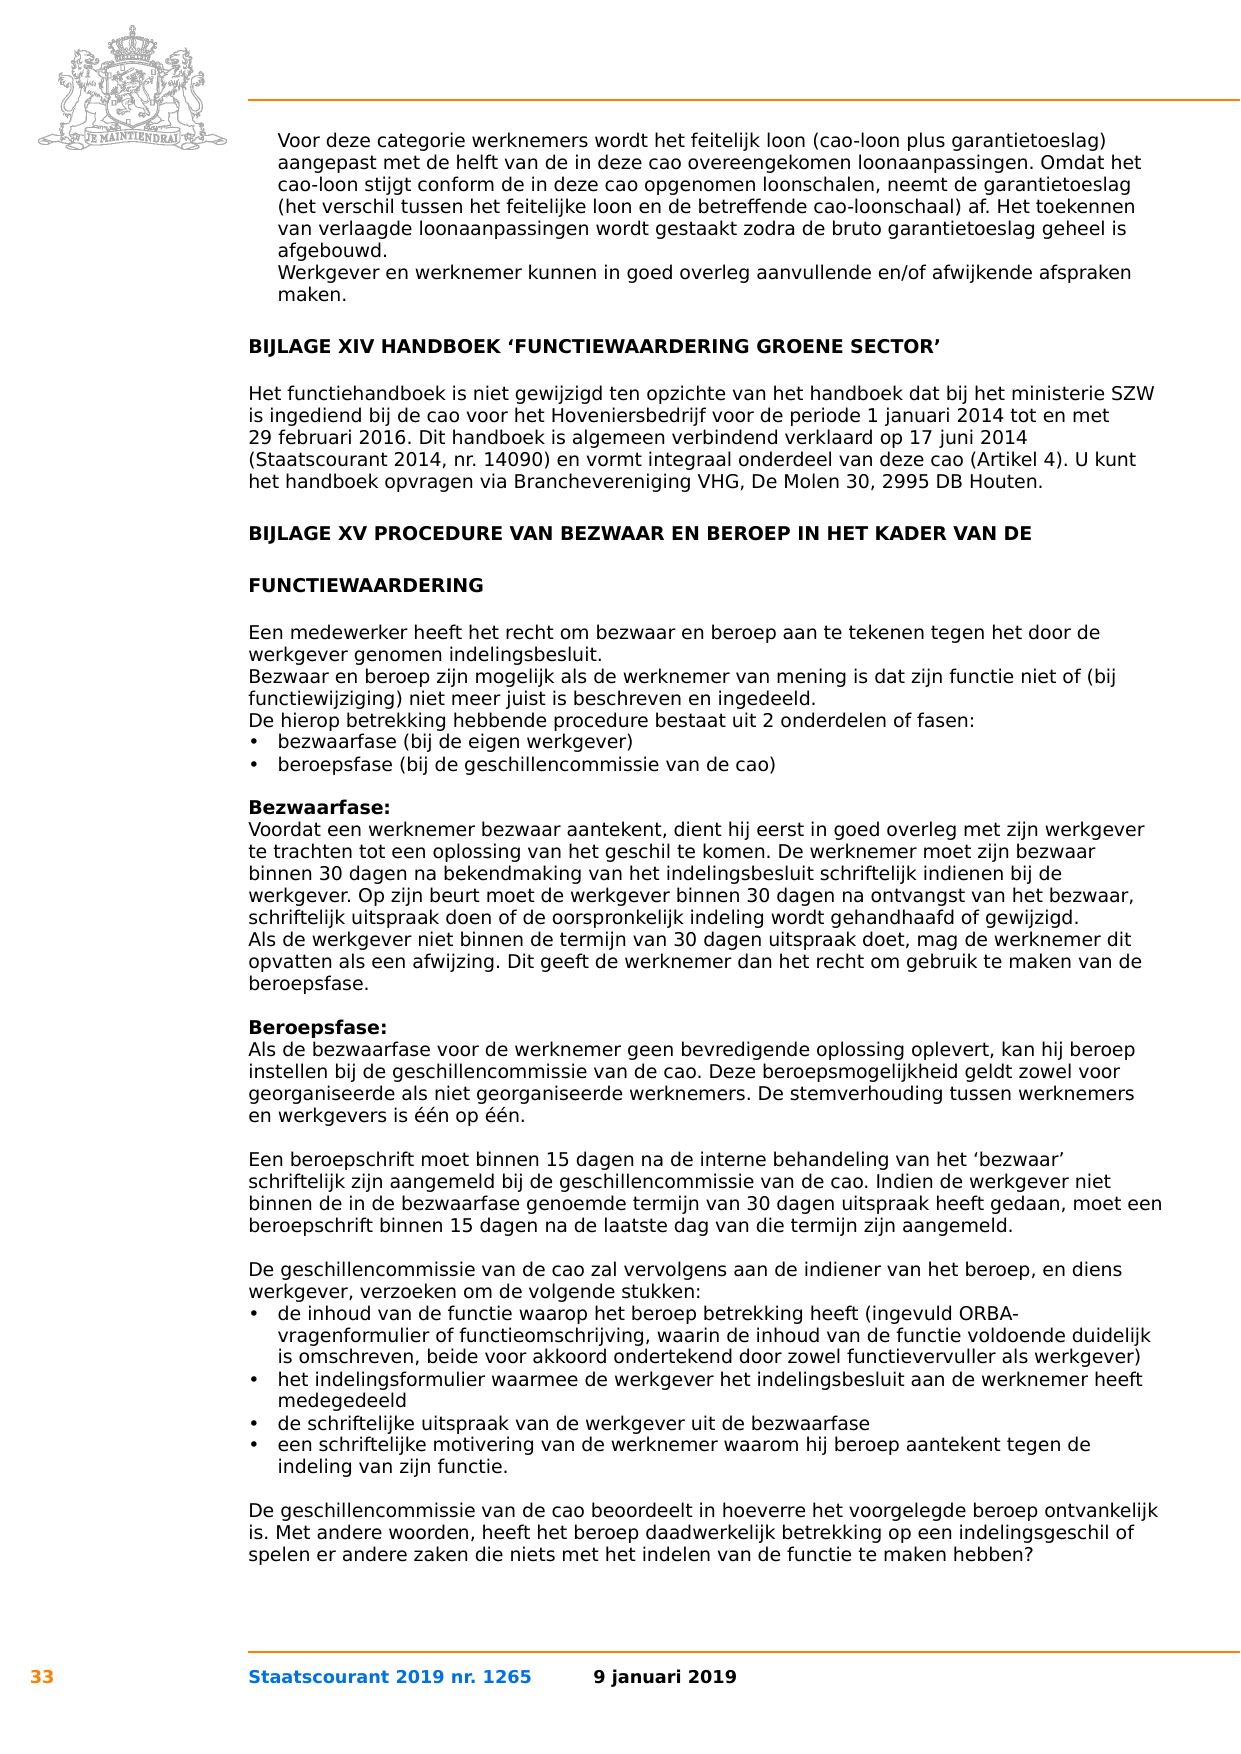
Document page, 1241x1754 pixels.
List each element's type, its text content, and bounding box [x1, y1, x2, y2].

text De geschillencommissie van de cao beoordeelt in hoeverre het voorgelegde beroep ontvankelijk is. Met andere woorden, heeft het beroep daadwerkelijk betrekking op een indelingsgeschil of spelen er andere zaken die niets met het indelen van de functie te maken hebben? [248, 1500, 1163, 1566]
text Een beroepschrift moet binnen 15 dagen na de interne behandeling van het ‘bezwaar’ schriftelijk zijn aangemeld bij de geschillencommissie van de cao. Indien de werkgever niet binnen de in de bezwaarfase genoemde termijn van 30 dagen uitspraak heeft gedaan, moet een beroepschrift binnen 15 dagen na de laatste dag van die termijn zijn aangemeld. [248, 1149, 1163, 1237]
picture [38, 25, 227, 150]
text Bezwaar en beroep zijn mogelijk als de werknemer van mening is dat zijn functie niet of (bij functiewijziging) niet meer juist is beschreven en ingedeeld. [248, 666, 1163, 709]
text • bezwaarfase (bij de eigen werkgever) [248, 731, 1163, 753]
text • een schriftelijke motivering van de werknemer waarom hij beroep aantekent tegen de indeling van zijn functie. [248, 1434, 1163, 1478]
text • de inhoud van de functie waarop het beroep betrekking heeft (ingevuld ORBA-vragenformulier of functieomschrijving, waarin de inhoud van de functie voldoende duidelijk is omschreven, beide voor akkoord ondertekend door zowel functievervuller als werkgever) [248, 1302, 1163, 1368]
text Als de werkgever niet binnen de termijn van 30 dagen uitspraak doet, mag de werknemer dit opvatten als een afwijzing. Dit geeft de werknemer dan het recht om gebruik te maken van de beroepsfase. [248, 929, 1163, 995]
text Voordat een werknemer bezwaar aantekent, dient hij eerst in goed overleg met zijn werkgever te trachten tot een oplossing van het geschil te komen. De werknemer moet zijn bezwaar binnen 30 dagen na bekendmaking van het indelingsbesluit schriftelijk indienen bij de werkgever. Op zijn beurt moet de werkgever binnen 30 dagen na ontvangst van het bezwaar, schriftelijk uitspraak doen of de oorspronkelijk indeling wordt gehandhaafd of gewijzigd. [248, 819, 1163, 929]
subtitle BIJLAGE XV PROCEDURE VAN BEZWAAR EN BEROEP IN HET KADER VAN DE [248, 523, 1163, 544]
text Bezwaarfase: [248, 797, 1163, 819]
text De geschillencommissie van de cao zal vervolgens aan de indiener van het beroep, en diens werkgever, verzoeken om de volgende stukken: [248, 1258, 1163, 1302]
text • de schriftelijke uitspraak van de werkgever uit de bezwaarfase [248, 1412, 1163, 1434]
text De hierop betrekking hebbende procedure bestaat uit 2 onderdelen of fasen: [248, 709, 1163, 731]
text Een medewerker heeft het recht om bezwaar en beroep aan te tekenen tegen het door de werkgever genomen indelingsbesluit. [248, 622, 1163, 666]
text Werkgever en werknemer kunnen in goed overleg aanvullende en/of afwijkende afspraken maken. [277, 262, 1163, 306]
subtitle FUNCTIEWAARDERING [248, 574, 1163, 597]
text Het functiehandboek is niet gewijzigd ten opzichte van het handboek dat bij het ministerie SZW is ingediend bij de cao voor het Hoveniersbedrijf voor de periode 1 januari 2014 tot en met 29 februari 2016. Dit handboek is algemeen verbindend verklaard op 17 juni 2014 (Staatscourant 2014, nr. 14090) en vormt integraal onderdeel van deze cao (Artikel 4). U kunt het handboek opvragen via Branchevereniging VHG, De Molen 30, 2995 DB Houten. [248, 383, 1163, 493]
text Beroepsfase: [248, 1017, 1163, 1039]
text • het indelingsformulier waarmee de werkgever het indelingsbesluit aan de werknemer heeft medegedeeld [248, 1368, 1163, 1412]
text • beroepsfase (bij de geschillencommissie van de cao) [248, 753, 1163, 775]
text Voor deze categorie werknemers wordt het feitelijk loon (cao-loon plus garantietoeslag) aangepast met de helft van de in deze cao overeengekomen loonaanpassingen. Omdat het cao-loon stijgt conform de in deze cao opgenomen loonschalen, neemt de garantietoeslag (het verschil tussen het feitelijke loon en de betreffende cao-loonschaal) af. Het toekennen van verlaagde loonaanpassingen wordt gestaakt zodra de bruto garantietoeslag geheel is afgebouwd. [277, 130, 1163, 262]
text Als de bezwaarfase voor de werknemer geen bevredigende oplossing oplevert, kan hij beroep instellen bij de geschillencommissie van de cao. Deze beroepsmogelijkheid geldt zowel voor georganiseerde als niet georganiseerde werknemers. De stemverhouding tussen werknemers en werkgevers is één op één. [248, 1039, 1163, 1127]
subtitle BIJLAGE XIV HANDBOEK ‘FUNCTIEWAARDERING GROENE SECTOR’ [248, 336, 1163, 358]
